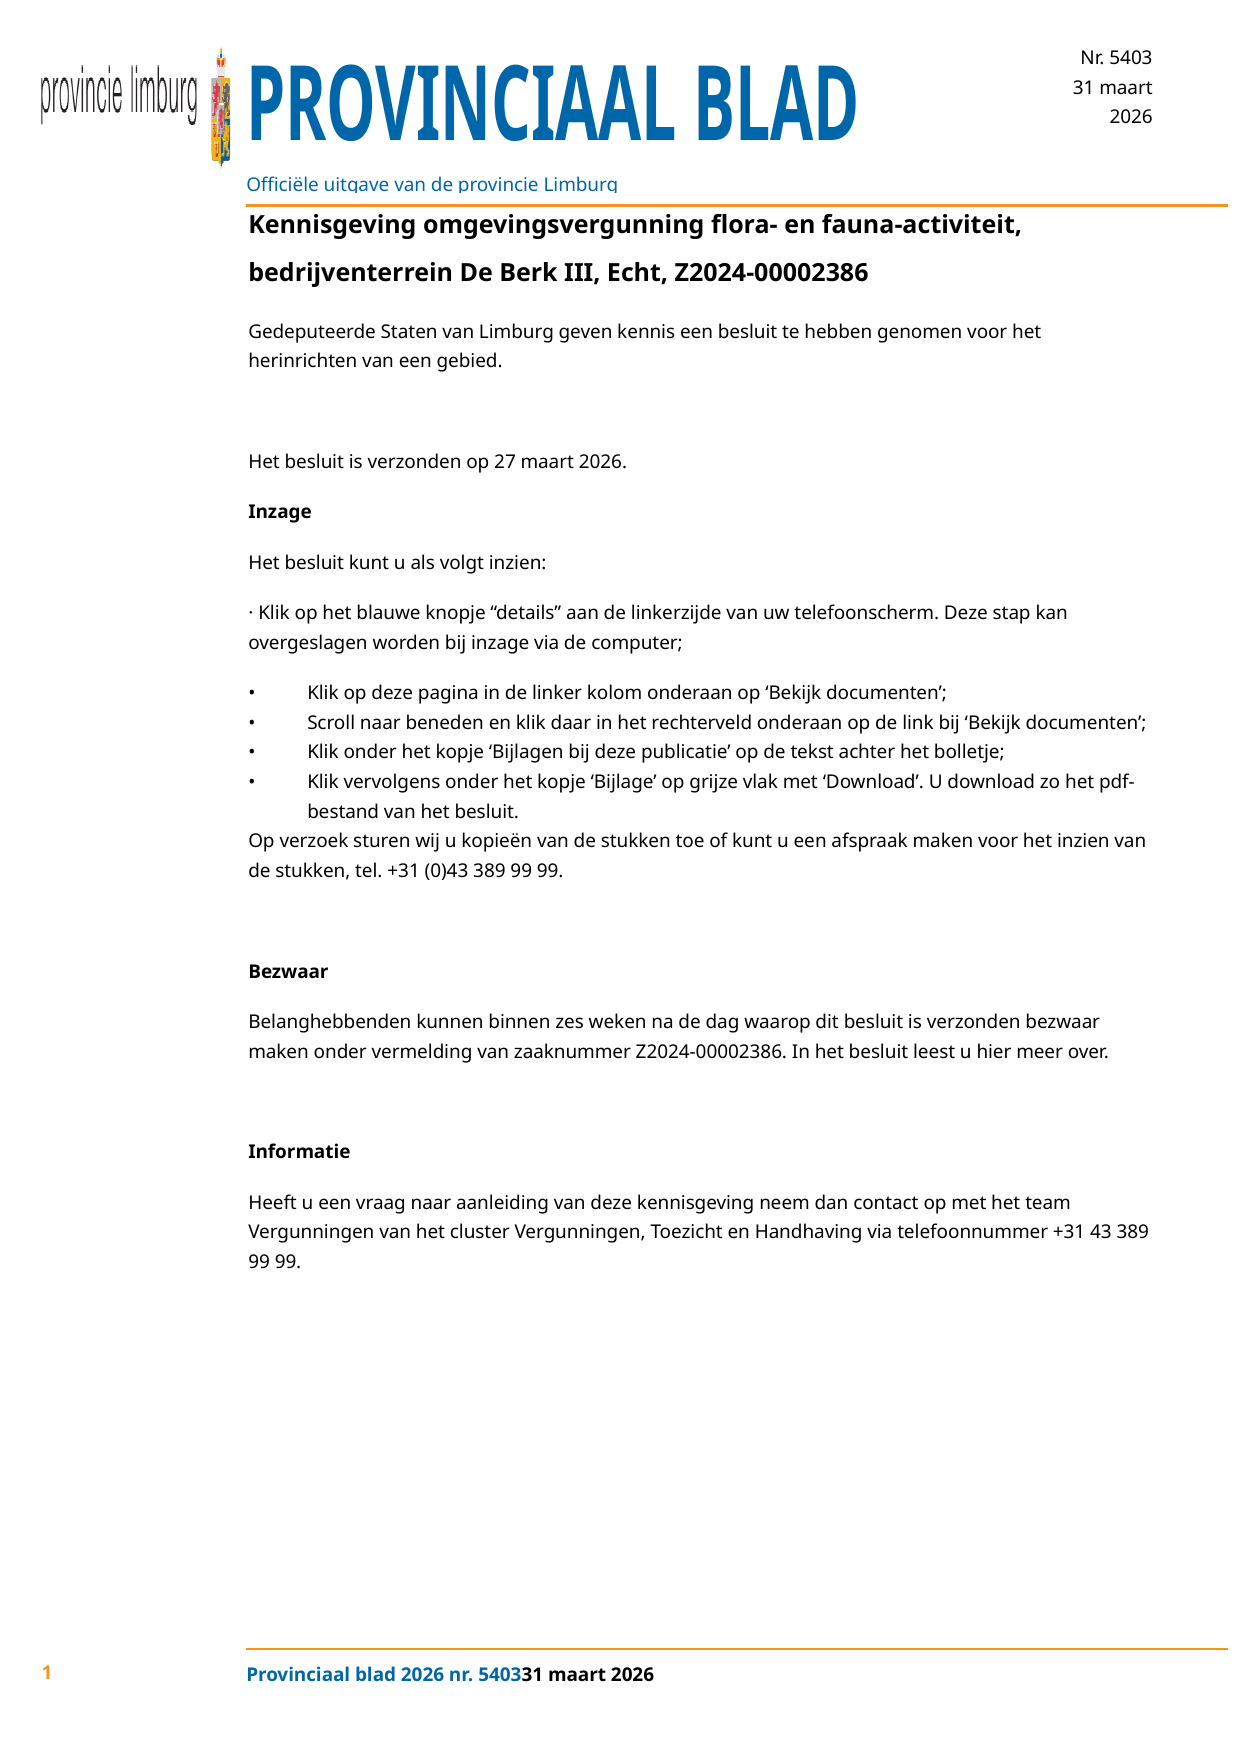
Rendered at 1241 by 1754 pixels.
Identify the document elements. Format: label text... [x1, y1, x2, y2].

text Informatie [248, 1139, 1152, 1164]
list Scroll naar beneden en klik daar in het rechterveld onderaan op de link bij ‘Bekijk documenten’; [248, 709, 1152, 735]
text Heeft u een vraag naar aanleiding van deze kennisgeving neem dan contact op met het team Vergunningen van het cluster Vergunningen, Toezicht en Handhaving via telefoonnummer +31 43 389 99 99. [248, 1189, 1152, 1274]
text Het besluit kunt u als volgt inzien: [248, 549, 1152, 575]
text Inzage [248, 499, 1152, 524]
list Klik onder het kopje ‘Bijlagen bij deze publicatie’ op de tekst achter het bolletje; [248, 739, 1152, 764]
text Bezwaar [248, 958, 1152, 984]
picture [41, 47, 231, 172]
text Kennisgeving omgevingsvergunning flora- en fauna-activiteit, bedrijventerrein De Berk III, Echt, Z2024-00002386 [248, 207, 1152, 288]
text Belanghebbenden kunnen binnen zes weken na de dag waarop dit besluit is verzonden bezwaar maken onder vermelding van zaaknummer Z2024-00002386. In het besluit leest u hier meer over. [248, 1008, 1152, 1064]
list Klik vervolgens onder het kopje ‘Bijlage’ op grijze vlak met ‘Download’. U download zo het pdf-bestand van het besluit. [248, 768, 1152, 824]
text Het besluit is verzonden op 27 maart 2026. [248, 448, 1152, 474]
text Gedeputeerde Staten van Limburg geven kennis een besluit te hebben genomen voor het herinrichten van een gebied. [248, 318, 1152, 373]
text · Klik op het blauwe knopje “details” aan de linkerzijde van uw telefoonscherm. Deze stap kan overgeslagen worden bij inzage via de computer; [248, 599, 1152, 655]
text Op verzoek sturen wij u kopieën van de stukken toe of kunt u een afspraak maken voor het inzien van de stukken, tel. +31 (0)43 389 99 99. [248, 827, 1152, 883]
list Klik op deze pagina in de linker kolom onderaan op ‘Bekijk documenten’; [248, 679, 1152, 705]
